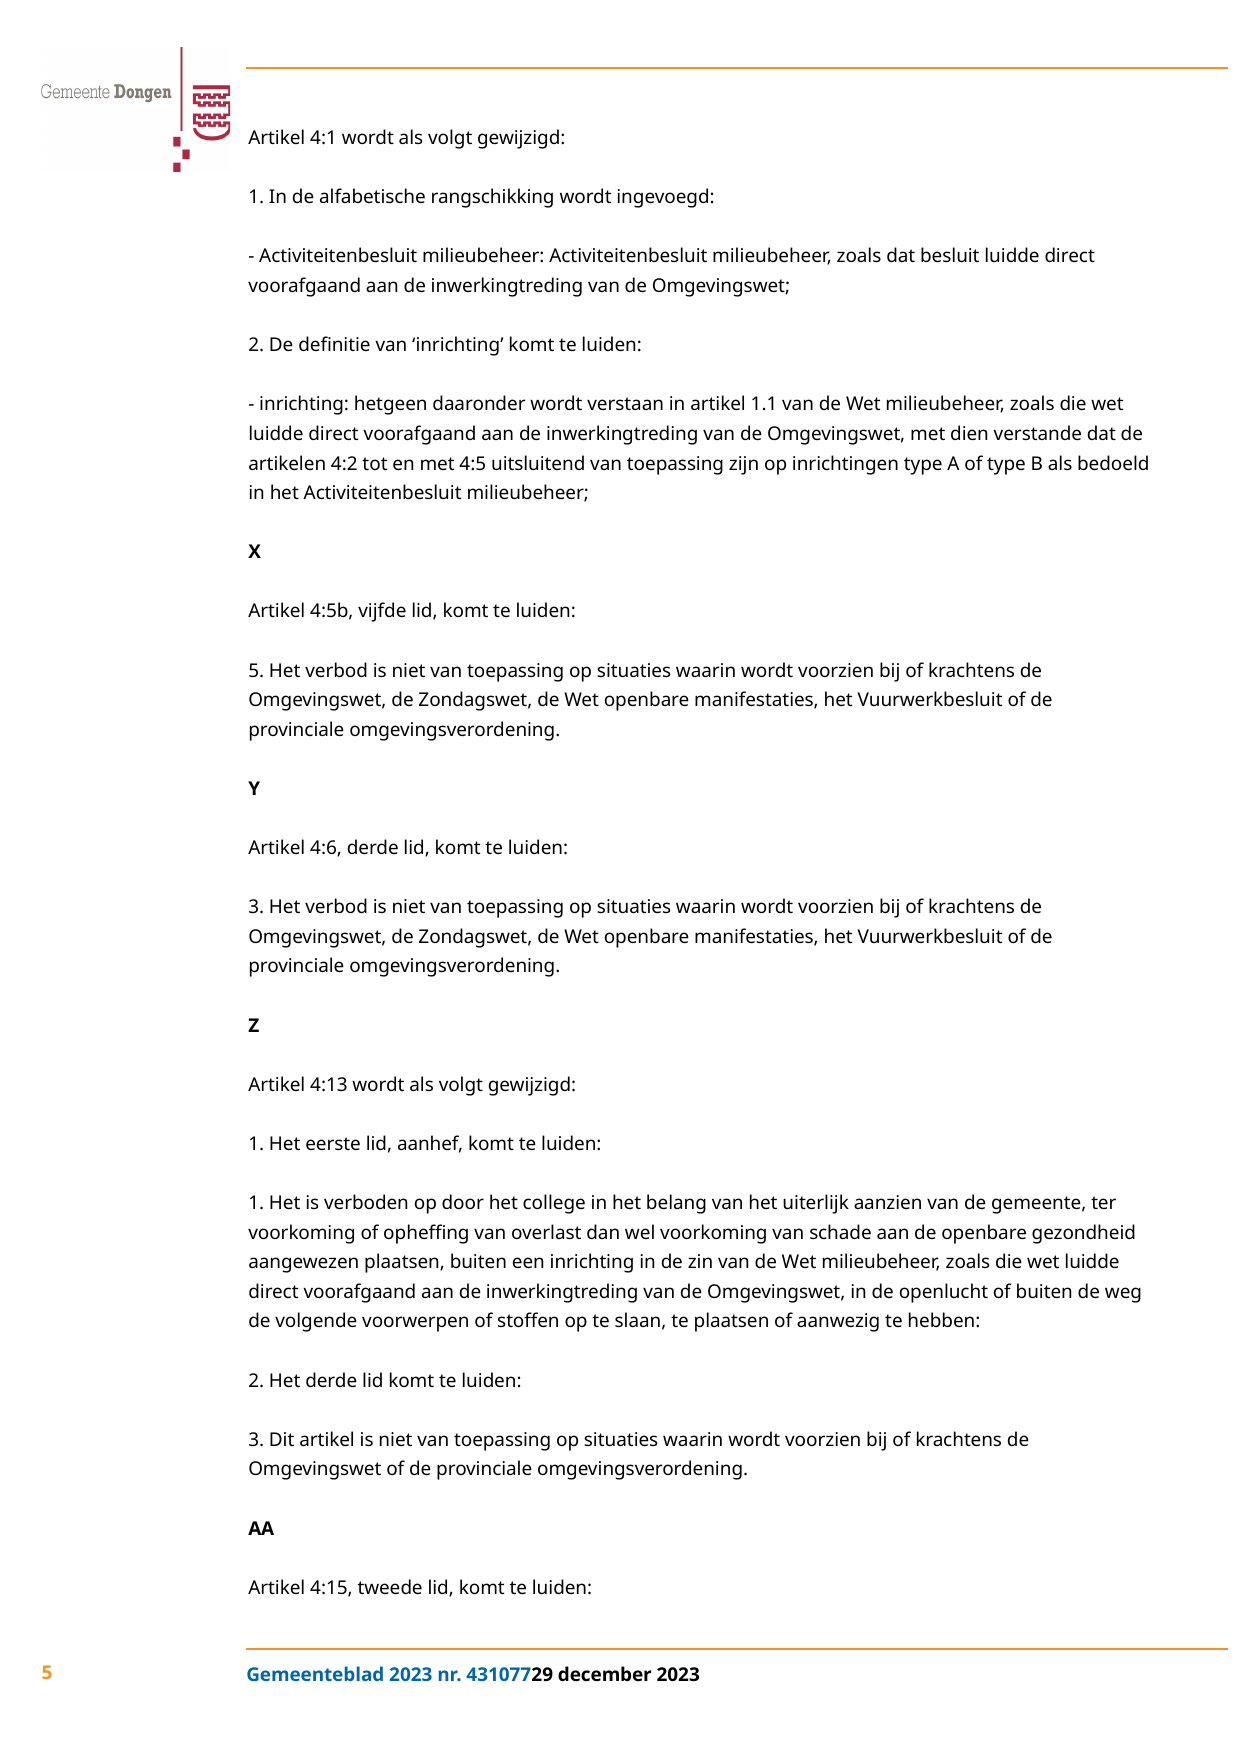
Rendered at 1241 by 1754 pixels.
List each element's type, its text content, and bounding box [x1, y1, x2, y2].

text Artikel 4:5b, vijfde lid, komt te luiden: [248, 598, 1152, 623]
text 3. Dit artikel is niet van toepassing op situaties waarin wordt voorzien bij of krachtens de Omgevingswet of de provinciale omgevingsverordening. [248, 1426, 1152, 1481]
text Artikel 4:15, tweede lid, komt te luiden: [248, 1574, 1152, 1600]
text Artikel 4:6, derde lid, komt te luiden: [248, 834, 1152, 860]
text 5. Het verbod is niet van toepassing op situaties waarin wordt voorzien bij of krachtens de Omgevingswet, de Zondagswet, de Wet openbare manifestaties, het Vuurwerkbesluit of de provinciale omgevingsverordening. [248, 657, 1152, 742]
text Y [248, 775, 1152, 801]
text X [248, 538, 1152, 564]
text - Activiteitenbesluit milieubeheer: Activiteitenbesluit milieubeheer, zoals dat besluit luidde direct voorafgaand aan de inwerkingtreding van de Omgevingswet; [248, 243, 1152, 298]
text - inrichting: hetgeen daaronder wordt verstaan in artikel 1.1 van de Wet milieubeheer, zoals die wet luidde direct voorafgaand aan de inwerkingtreding van de Omgevingswet, met dien verstande dat de artikelen 4:2 tot en met 4:5 uitsluitend van toepassing zijn op inrichtingen type A of type B als bedoeld in het Activiteitenbesluit milieubeheer; [248, 391, 1152, 505]
text 1. In de alfabetische rangschikking wordt ingevoegd: [248, 183, 1152, 209]
text Z [248, 1012, 1152, 1038]
text 1. Het eerste lid, aanhef, komt te luiden: [248, 1130, 1152, 1156]
text AA [248, 1515, 1152, 1541]
text 2. De definitie van ‘inrichting’ komt te luiden: [248, 331, 1152, 357]
picture [41, 47, 231, 172]
text Artikel 4:1 wordt als volgt gewijzigd: [248, 124, 1152, 150]
text 3. Het verbod is niet van toepassing op situaties waarin wordt voorzien bij of krachtens de Omgevingswet, de Zondagswet, de Wet openbare manifestaties, het Vuurwerkbesluit of de provinciale omgevingsverordening. [248, 893, 1152, 978]
text 1. Het is verboden op door het college in het belang van het uiterlijk aanzien van de gemeente, ter voorkoming of opheffing van overlast dan wel voorkoming van schade aan de openbare gezondheid aangewezen plaatsen, buiten een inrichting in de zin van de Wet milieubeheer, zoals die wet luidde direct voorafgaand aan de inwerkingtreding van de Omgevingswet, in de openlucht of buiten de weg de volgende voorwerpen of stoffen op te slaan, te plaatsen of aanwezig te hebben: [248, 1189, 1152, 1333]
text Artikel 4:13 wordt als volgt gewijzigd: [248, 1071, 1152, 1097]
text 2. Het derde lid komt te luiden: [248, 1367, 1152, 1393]
